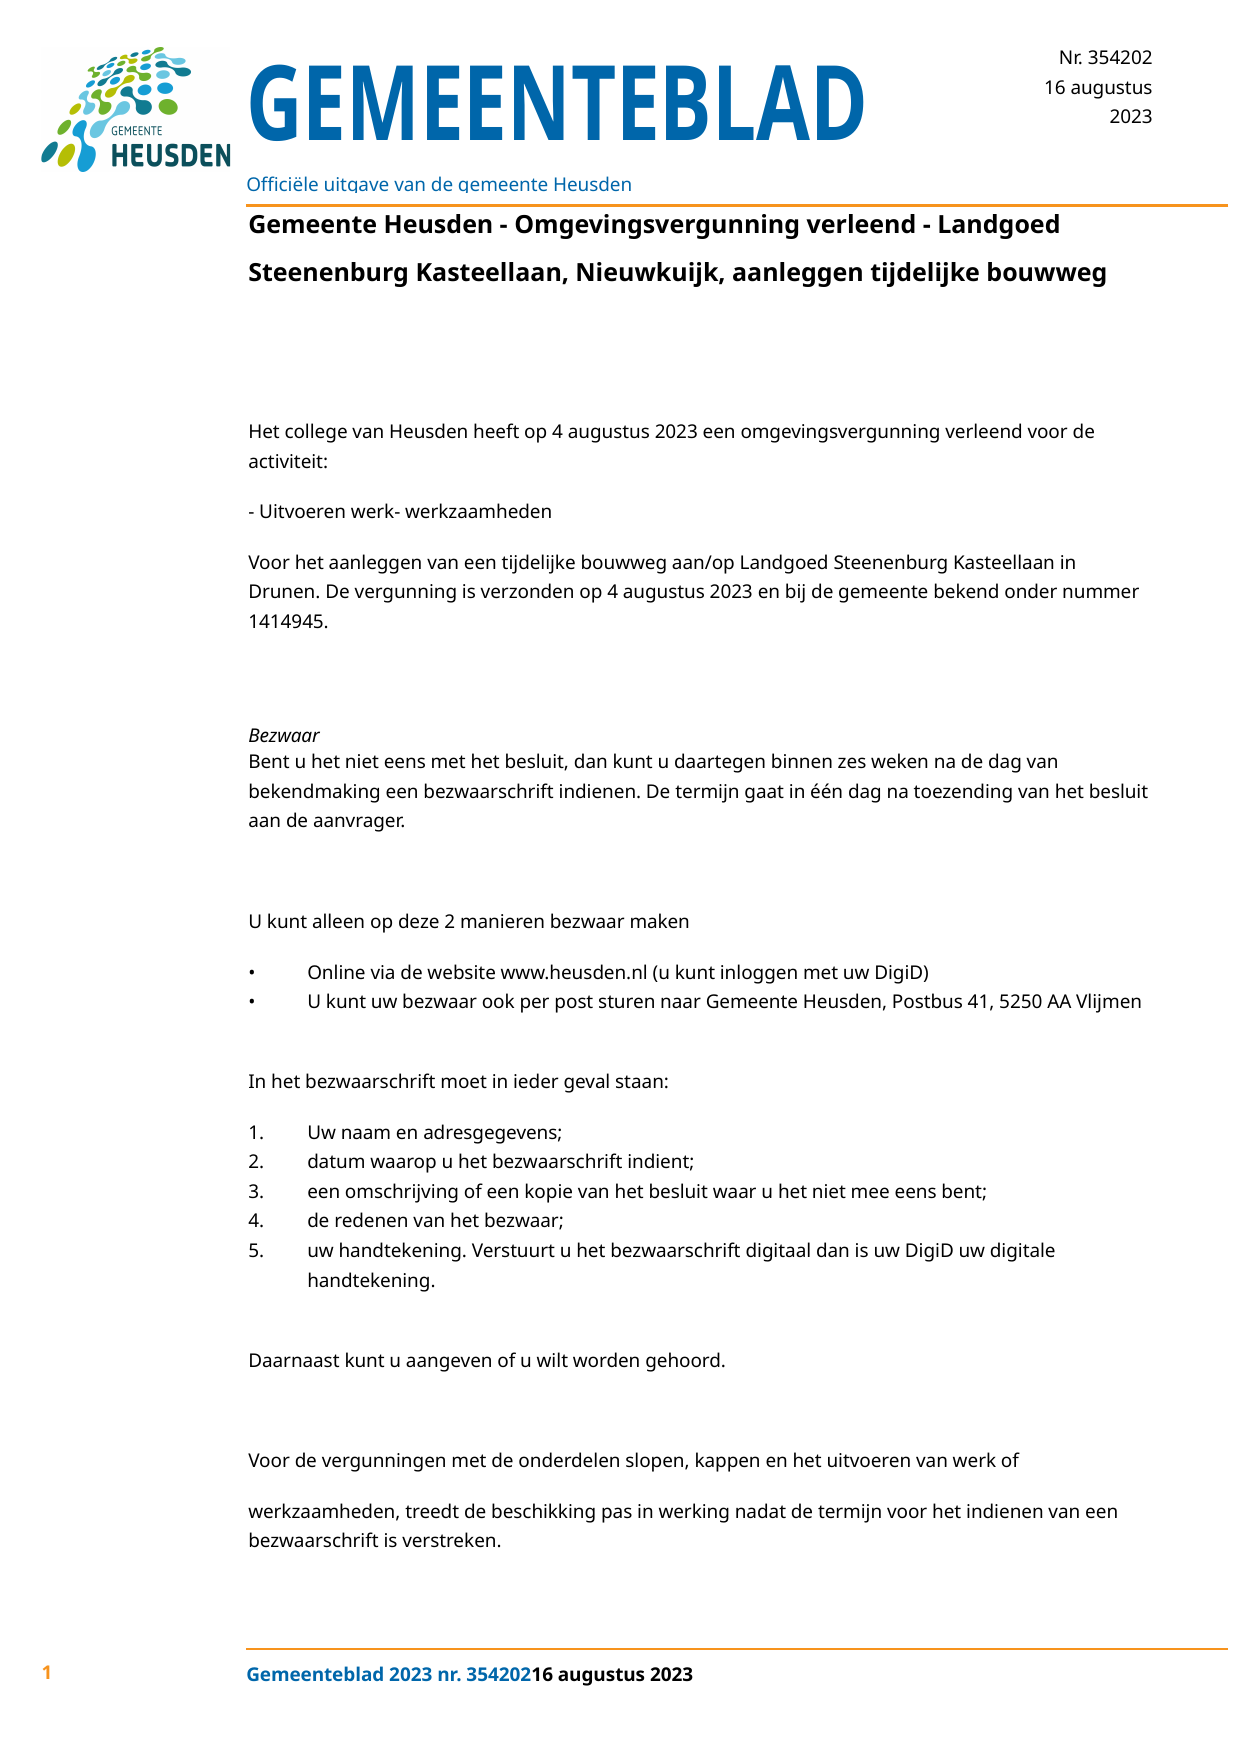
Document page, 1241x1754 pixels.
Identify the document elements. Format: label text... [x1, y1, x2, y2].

text Gemeente Heusden - Omgevingsvergunning verleend - Landgoed Steenenburg Kasteellaan, Nieuwkuijk, aanleggen tijdelijke bouwweg [248, 207, 1152, 288]
text - Uitvoeren werk- werkzaamheden [248, 499, 1152, 524]
text U kunt alleen op deze 2 manieren bezwaar maken [248, 908, 1152, 934]
list een omschrijving of een kopie van het besluit waar u het niet mee eens bent; [248, 1178, 1152, 1204]
text Voor het aanleggen van een tijdelijke bouwweg aan/op Landgoed Steenenburg Kasteellaan in Drunen. De vergunning is verzonden op 4 augustus 2023 en bij de gemeente bekend onder nummer 1414945. [248, 549, 1152, 634]
text Daarnaast kunt u aangeven of u wilt worden gehoord. [248, 1347, 1152, 1372]
list de redenen van het bezwaar; [248, 1208, 1152, 1233]
picture [41, 47, 231, 172]
text Het college van Heusden heeft op 4 augustus 2023 een omgevingsvergunning verleend voor de activiteit: [248, 419, 1152, 474]
text Voor de vergunningen met de onderdelen slopen, kappen en het uitvoeren van werk of [248, 1448, 1152, 1473]
text Bezwaar [248, 723, 1152, 748]
list U kunt uw bezwaar ook per post sturen naar Gemeente Heusden, Postbus 41, 5250 AA Vlijmen [248, 988, 1152, 1014]
text Bent u het niet eens met het besluit, dan kunt u daartegen binnen zes weken na de dag van bekendmaking een bezwaarschrift indienen. De termijn gaat in één dag na toezending van het besluit aan de aanvrager. [248, 748, 1152, 833]
list Online via de website www.heusden.nl (u kunt inloggen met uw DigiD) [248, 959, 1152, 984]
list uw handtekening. Verstuurt u het bezwaarschrift digitaal dan is uw DigiD uw digitale handtekening. [248, 1237, 1152, 1292]
text werkzaamheden, treedt de beschikking pas in werking nadat de termijn voor het indienen van een bezwaarschrift is verstreken. [248, 1498, 1152, 1553]
list datum waarop u het bezwaarschrift indient; [248, 1148, 1152, 1174]
list Uw naam en adresgegevens; [248, 1119, 1152, 1144]
text In het bezwaarschrift moet in ieder geval staan: [248, 1068, 1152, 1094]
